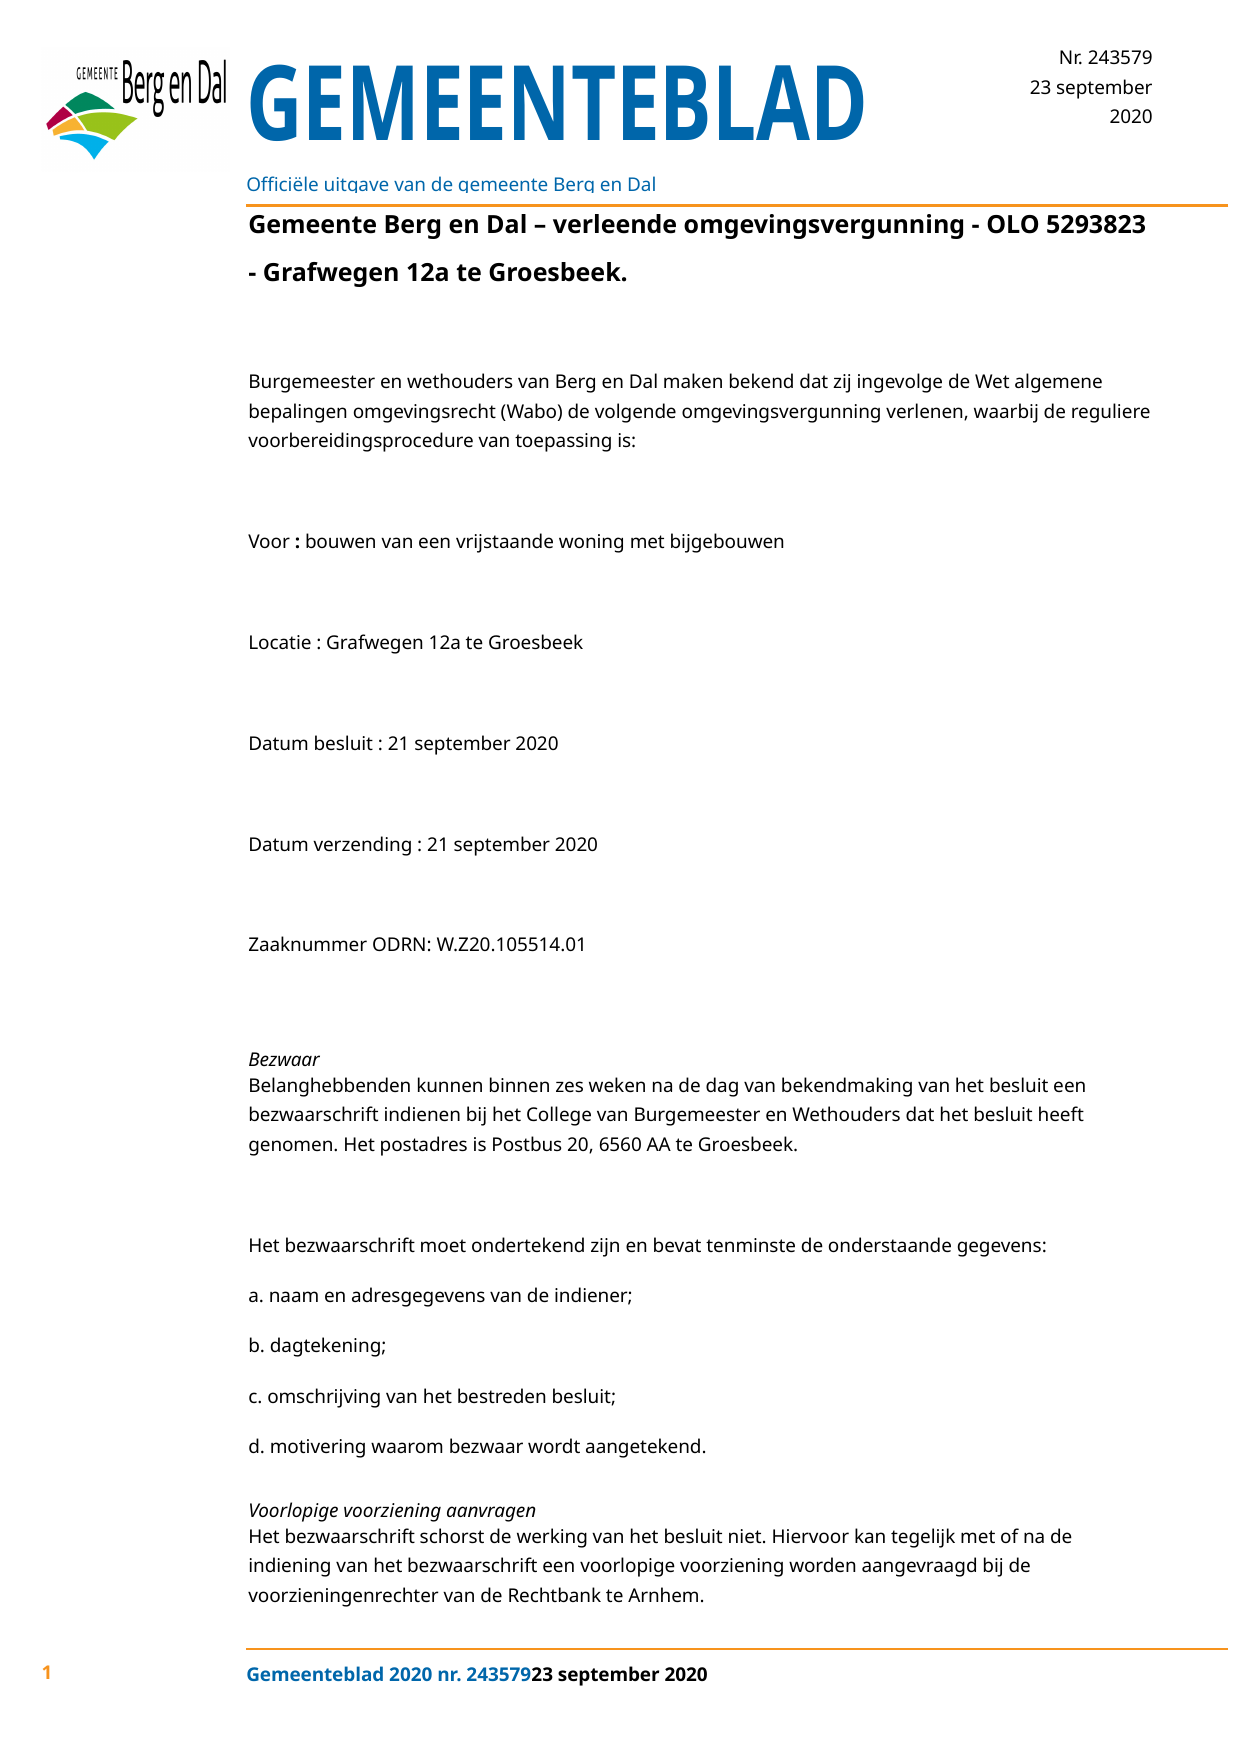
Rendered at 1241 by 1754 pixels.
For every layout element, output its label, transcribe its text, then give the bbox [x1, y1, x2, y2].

text Het bezwaarschrift schorst de werking van het besluit niet. Hiervoor kan tegelijk met of na de indiening van het bezwaarschrift een voorlopige voorziening worden aangevraagd bij de voorzieningenrechter van de Rechtbank te Arnhem. [248, 1523, 1152, 1608]
text Belanghebbenden kunnen binnen zes weken na de dag van bekendmaking van het besluit een bezwaarschrift indienen bij het College van Burgemeester en Wethouders dat het besluit heeft genomen. Het postadres is Postbus 20, 6560 AA te Groesbeek. [248, 1072, 1152, 1157]
text Datum besluit : 21 september 2020 [248, 730, 1152, 756]
text Zaaknummer ODRN: W.Z20.105514.01 [248, 932, 1152, 957]
text Voor : bouwen van een vrijstaande woning met bijgebouwen [248, 528, 1152, 554]
text Bezwaar [248, 1046, 1152, 1072]
text Het bezwaarschrift moet ondertekend zijn en bevat tenminste de onderstaande gegevens: [248, 1232, 1152, 1257]
text Datum verzending : 21 september 2020 [248, 831, 1152, 857]
text Gemeente Berg en Dal – verleende omgevingsvergunning - OLO 5293823 - Grafwegen 12a te Groesbeek. [248, 207, 1152, 288]
text b. dagtekening; [248, 1333, 1152, 1358]
text Voorlopige voorziening aanvragen [248, 1497, 1152, 1523]
text Burgemeester en wethouders van Berg en Dal maken bekend dat zij ingevolge de Wet algemene bepalingen omgevingsrecht (Wabo) de volgende omgevingsvergunning verlenen, waarbij de reguliere voorbereidingsprocedure van toepassing is: [248, 368, 1152, 453]
text d. motivering waarom bezwaar wordt aangetekend. [248, 1433, 1152, 1459]
text a. naam en adresgegevens van de indiener; [248, 1282, 1152, 1308]
text c. omschrijving van het bestreden besluit; [248, 1383, 1152, 1409]
text Locatie : Grafwegen 12a te Groesbeek [248, 629, 1152, 655]
picture [41, 47, 231, 172]
